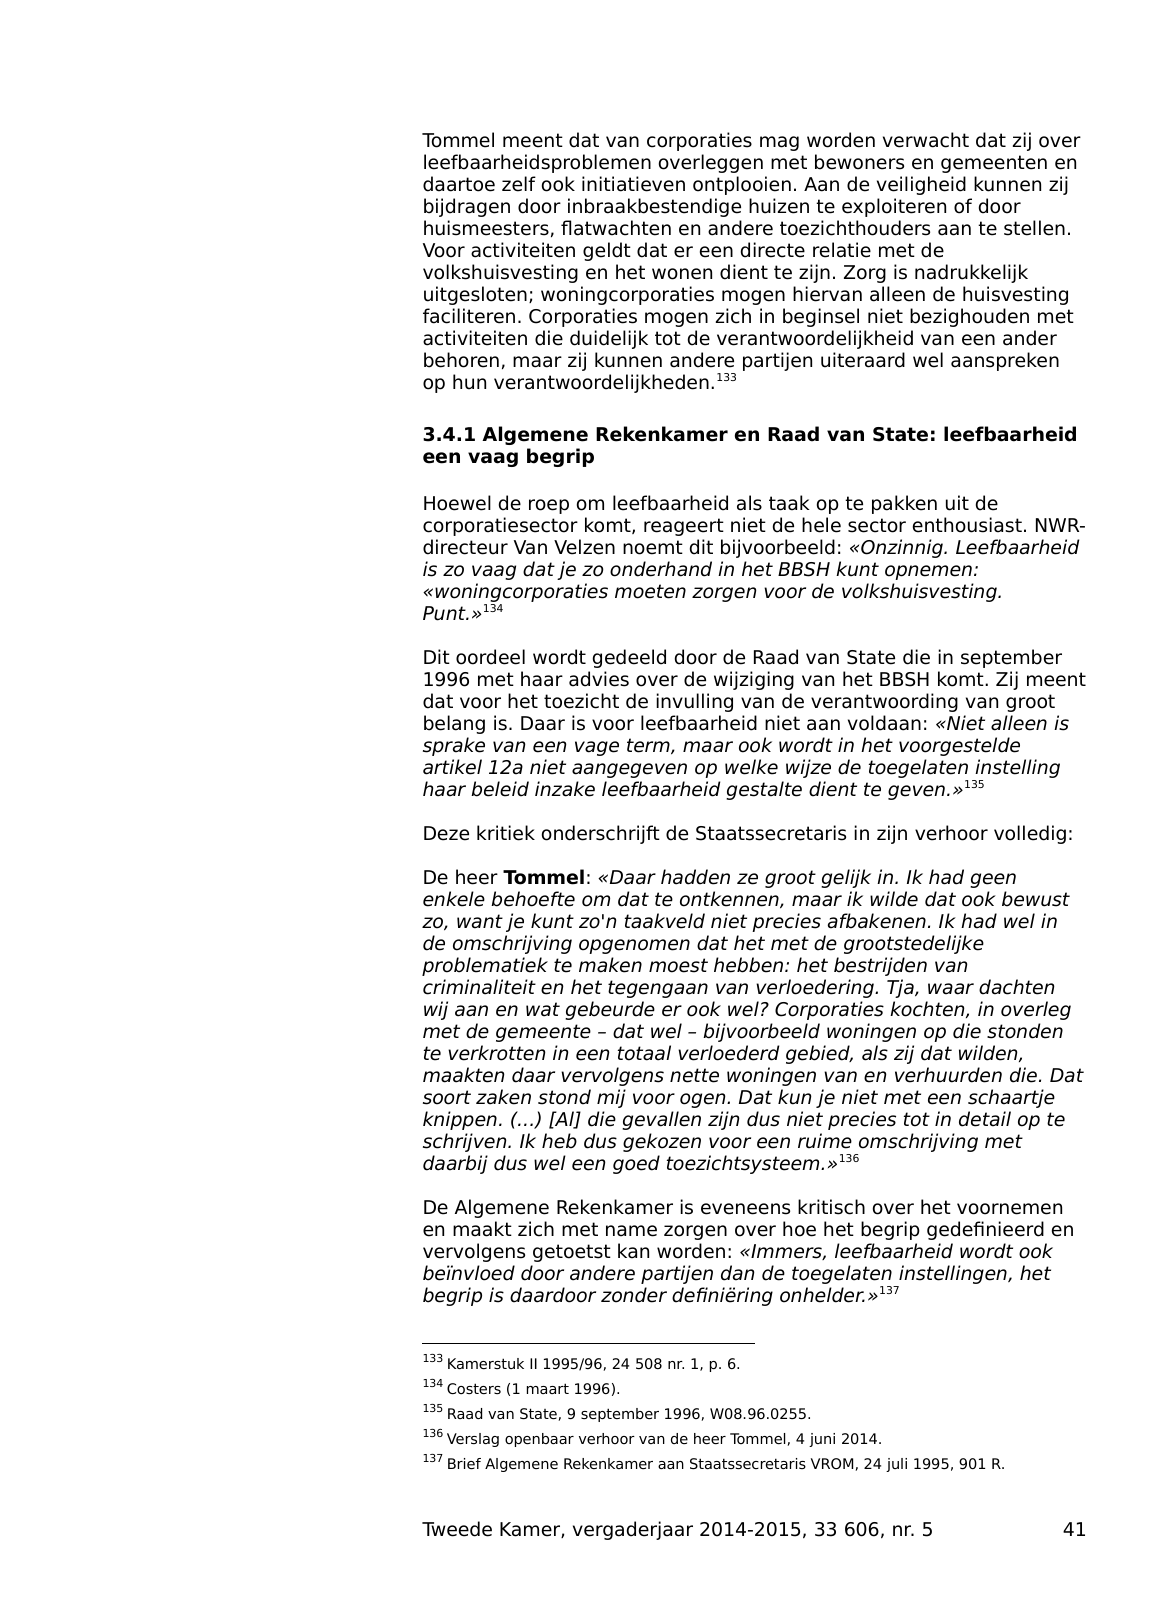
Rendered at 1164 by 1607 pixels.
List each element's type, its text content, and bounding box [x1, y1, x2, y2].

text Tommel meent dat van corporaties mag worden verwacht dat zij over leefbaarheidsproblemen overleggen met bewoners en gemeenten en daartoe zelf ook initiatieven ontplooien. Aan de veiligheid kunnen zij bijdragen door inbraakbestendige huizen te exploiteren of door huismeesters, flatwachten en andere toezichthouders aan te stellen. Voor activiteiten geldt dat er een directe relatie met de volkshuisvesting en het wonen dient te zijn. Zorg is nadrukkelijk uitgesloten; woningcorporaties mogen hiervan alleen de huisvesting faciliteren. Corporaties mogen zich in beginsel niet bezighouden met activiteiten die duidelijk tot de verantwoordelijkheid van een ander behoren, maar zij kunnen andere partijen uiteraard wel aanspreken op hun verantwoordelijkheden. [422, 130, 1087, 394]
text Brief Algemene Rekenkamer aan Staatssecretaris VROM, 24 juli 1995, 901 R. [422, 1452, 1087, 1474]
subtitle 3.4.1 Algemene Rekenkamer en Raad van State: leefbaarheid een vaag begrip [422, 424, 1087, 468]
text Verslag openbaar verhoor van de heer Tommel, 4 juni 2014. [422, 1427, 1087, 1449]
text Hoewel de roep om leefbaarheid als taak op te pakken uit de corporatiesector komt, reageert niet de hele sector enthousiast. NWR-directeur Van Velzen noemt dit bijvoorbeeld: «Onzinnig. Leefbaarheid is zo vaag dat je zo onderhand in het BBSH kunt opnemen: «woningcorporaties moeten zorgen voor de volkshuisvesting. Punt.» [422, 493, 1087, 624]
text De Algemene Rekenkamer is eveneens kritisch over het voornemen en maakt zich met name zorgen over hoe het begrip gedefinieerd en vervolgens getoetst kan worden: «Immers, leefbaarheid wordt ook beïnvloed door andere partijen dan de toegelaten instellingen, het begrip is daardoor zonder definiëring onhelder.» [422, 1197, 1087, 1307]
text Deze kritiek onderschrijft de Staatssecretaris in zijn verhoor volledig: [422, 823, 1087, 845]
text Costers (1 maart 1996). [422, 1377, 1087, 1399]
text De heer Tommel: «Daar hadden ze groot gelijk in. Ik had geen enkele behoefte om dat te ontkennen, maar ik wilde dat ook bewust zo, want je kunt zo'n taakveld niet precies afbakenen. Ik had wel in de omschrijving opgenomen dat het met de grootstedelijke problematiek te maken moest hebben: het bestrijden van criminaliteit en het tegengaan van verloedering. Tja, waar dachten wij aan en wat gebeurde er ook wel? Corporaties kochten, in overleg met de gemeente – dat wel – bijvoorbeeld woningen op die stonden te verkrotten in een totaal verloederd gebied, als zij dat wilden, maakten daar vervolgens nette woningen van en verhuurden die. Dat soort zaken stond mij voor ogen. Dat kun je niet met een schaartje knippen. (...) [Al] die gevallen zijn dus niet precies tot in detail op te schrijven. Ik heb dus gekozen voor een ruime omschrijving met daarbij dus wel een goed toezichtsysteem.» [422, 867, 1087, 1174]
text Kamerstuk II 1995/96, 24 508 nr. 1, p. 6. [422, 1352, 1087, 1374]
text Raad van State, 9 september 1996, W08.96.0255. [422, 1402, 1087, 1424]
text Dit oordeel wordt gedeeld door de Raad van State die in september 1996 met haar advies over de wijziging van het BBSH komt. Zij meent dat voor het toezicht de invulling van de verantwoording van groot belang is. Daar is voor leefbaarheid niet aan voldaan: «Niet alleen is sprake van een vage term, maar ook wordt in het voorgestelde artikel 12a niet aangegeven op welke wijze de toegelaten instelling haar beleid inzake leefbaarheid gestalte dient te geven.» [422, 647, 1087, 801]
